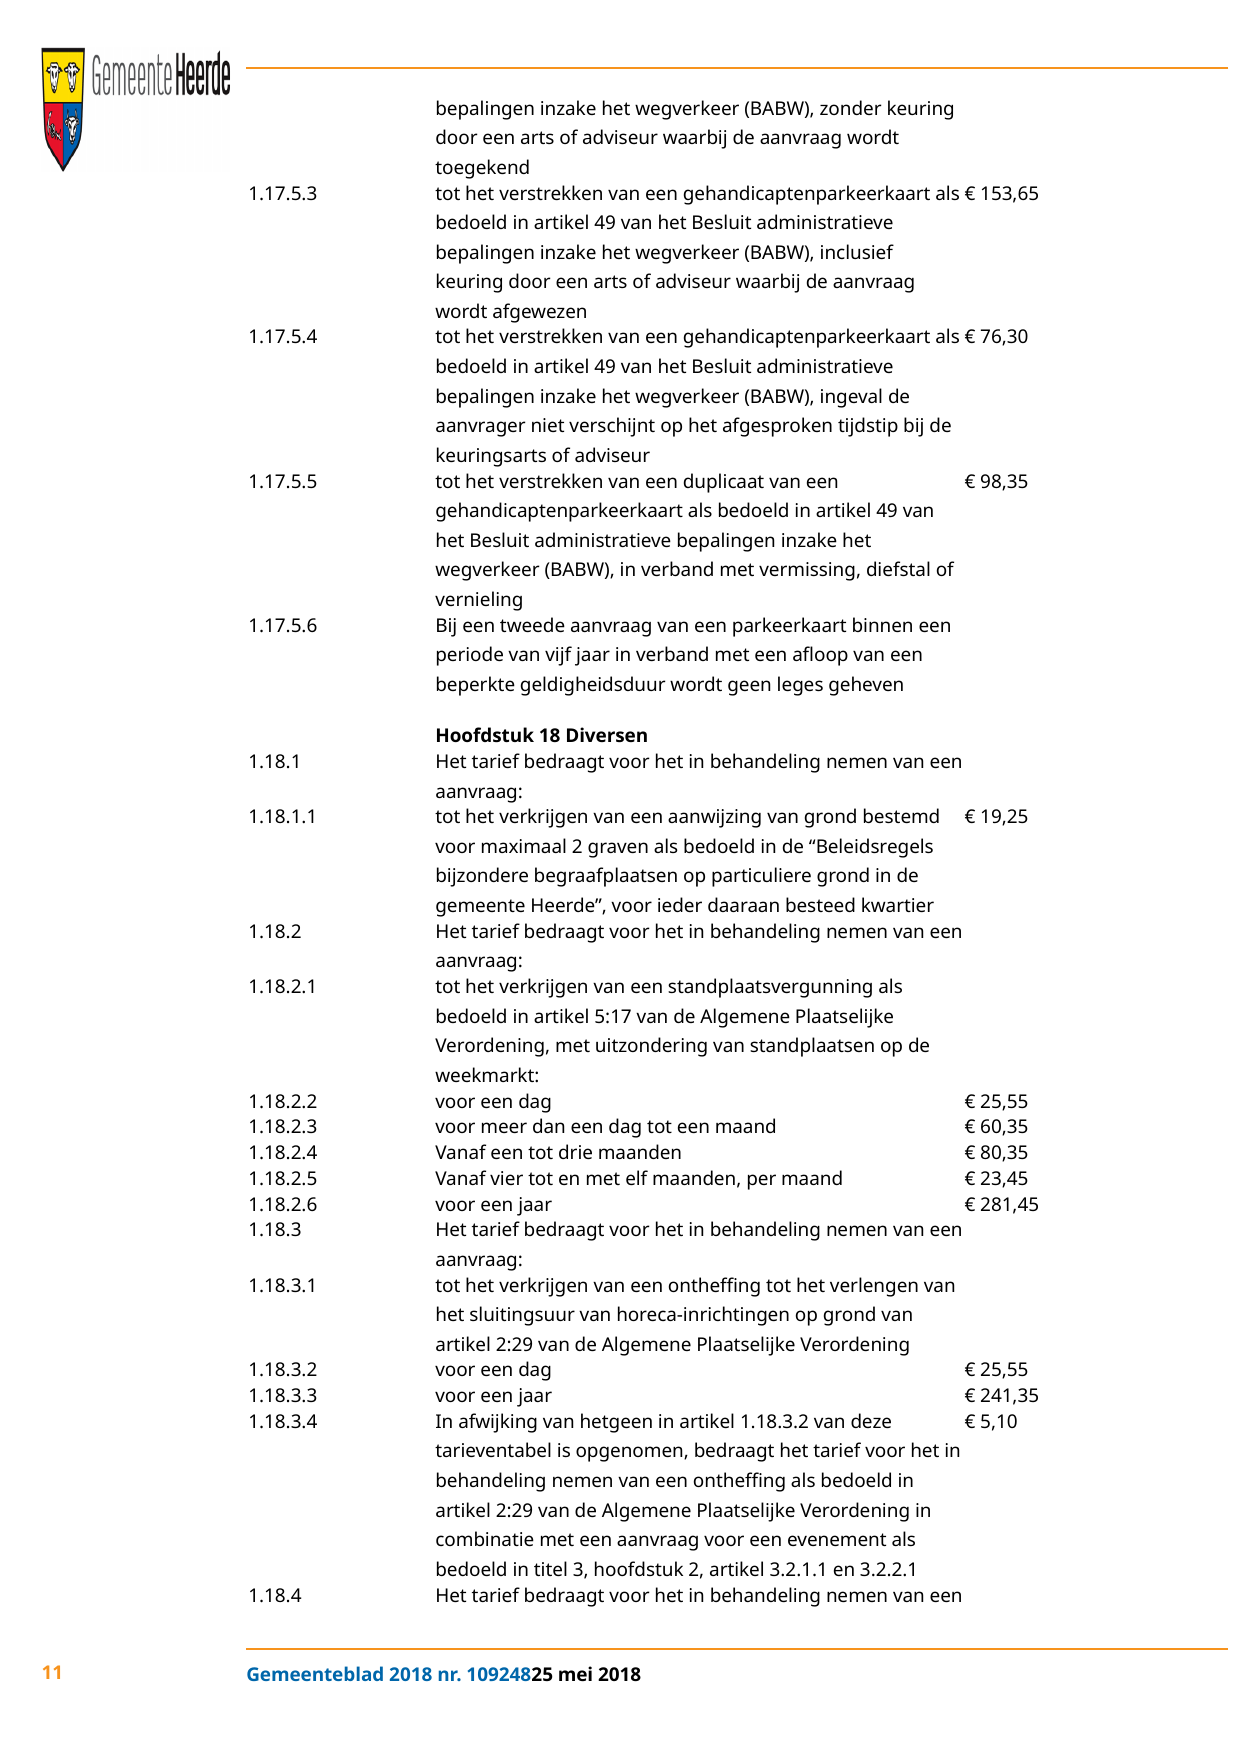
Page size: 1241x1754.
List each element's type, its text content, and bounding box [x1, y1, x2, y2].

table_cell 1.18.3.2 [248, 1357, 435, 1382]
table_cell 1.18.3.3 [248, 1383, 435, 1408]
table_cell € 25,55 [964, 1088, 1152, 1113]
table_cell 1.17.5.3 [248, 180, 435, 324]
table_cell [964, 748, 1152, 803]
table_cell tot het verkrijgen van een aanwijzing van grond bestemd voor maximaal 2 graven als bedoeld in de “Beleidsregels bijzondere begraafplaatsen op particuliere grond in de gemeente Heerde”, voor ieder daaraan besteed kwartier [435, 804, 964, 918]
table_cell Vanaf vier tot en met elf maanden, per maand [435, 1165, 964, 1191]
table_cell tot het verstrekken van een gehandicaptenparkeerkaart als bedoeld in artikel 49 van het Besluit administratieve bepalingen inzake het wegverkeer (BABW), ingeval de aanvrager niet verschijnt op het afgesproken tijdstip bij de keuringsarts of adviseur [435, 324, 964, 468]
table_cell € 5,10 [964, 1408, 1152, 1582]
table_cell € 241,35 [964, 1383, 1152, 1408]
table_cell [964, 918, 1152, 973]
table_cell € 98,35 [964, 468, 1152, 612]
table_cell 1.18.2 [248, 918, 435, 973]
table_cell tot het verstrekken van een duplicaat van een gehandicaptenparkeerkaart als bedoeld in artikel 49 van het Besluit administratieve bepalingen inzake het wegverkeer (BABW), in verband met vermissing, diefstal of vernieling [435, 468, 964, 612]
table_cell In afwijking van hetgeen in artikel 1.18.3.2 van deze tarieventabel is opgenomen, bedraagt het tarief voor het in behandeling nemen van een ontheffing als bedoeld in artikel 2:29 van de Algemene Plaatselijke Verordening in combinatie met een aanvraag voor een evenement als bedoeld in titel 3, hoofdstuk 2, artikel 3.2.1.1 en 3.2.2.1 [435, 1408, 964, 1582]
table_cell € 25,55 [964, 1357, 1152, 1382]
table_cell 1.18.2.1 [248, 973, 435, 1088]
table_cell 1.18.3.1 [248, 1272, 435, 1357]
table_cell Het tarief bedraagt voor het in behandeling nemen van een [435, 1582, 964, 1607]
table_cell [964, 697, 1152, 722]
table_cell € 281,45 [964, 1191, 1152, 1216]
table_cell [248, 697, 435, 722]
table_cell voor meer dan een dag tot een maand [435, 1114, 964, 1139]
table_cell Bij een tweede aanvraag van een parkeerkaart binnen een periode van vijf jaar in verband met een afloop van een beperkte geldigheidsduur wordt geen leges geheven [435, 612, 964, 697]
table_cell € 80,35 [964, 1139, 1152, 1165]
table_cell tot het verkrijgen van een ontheffing tot het verlengen van het sluitingsuur van horeca-inrichtingen op grond van artikel 2:29 van de Algemene Plaatselijke Verordening [435, 1272, 964, 1357]
table_cell 1.18.2.6 [248, 1191, 435, 1216]
table_cell [248, 95, 435, 180]
table_cell Hoofdstuk 18 Diversen [435, 723, 964, 748]
table_cell Het tarief bedraagt voor het in behandeling nemen van een aanvraag: [435, 748, 964, 803]
table_cell 1.18.3.4 [248, 1408, 435, 1582]
table_cell Vanaf een tot drie maanden [435, 1139, 964, 1165]
table_cell Het tarief bedraagt voor het in behandeling nemen van een aanvraag: [435, 1216, 964, 1272]
table_cell bepalingen inzake het wegverkeer (BABW), zonder keuring door een arts of adviseur waarbij de aanvraag wordt toegekend [435, 95, 964, 180]
table_cell 1.18.2.3 [248, 1114, 435, 1139]
table_cell Het tarief bedraagt voor het in behandeling nemen van een aanvraag: [435, 918, 964, 973]
table_cell 1.18.4 [248, 1582, 435, 1607]
picture [41, 47, 231, 172]
table_cell voor een jaar [435, 1191, 964, 1216]
table_cell € 76,30 [964, 324, 1152, 468]
table_cell € 23,45 [964, 1165, 1152, 1191]
table_cell 1.17.5.5 [248, 468, 435, 612]
table_cell [964, 973, 1152, 1088]
table_cell € 153,65 [964, 180, 1152, 324]
table_cell [964, 723, 1152, 748]
table_cell [964, 1582, 1152, 1607]
table_cell [435, 697, 964, 722]
table_cell voor een dag [435, 1357, 964, 1382]
table_cell 1.18.2.2 [248, 1088, 435, 1113]
table_cell € 19,25 [964, 804, 1152, 918]
table_cell 1.17.5.4 [248, 324, 435, 468]
table_cell [964, 1272, 1152, 1357]
table_cell 1.18.2.5 [248, 1165, 435, 1191]
table_cell tot het verstrekken van een gehandicaptenparkeerkaart als bedoeld in artikel 49 van het Besluit administratieve bepalingen inzake het wegverkeer (BABW), inclusief keuring door een arts of adviseur waarbij de aanvraag wordt afgewezen [435, 180, 964, 324]
table_cell tot het verkrijgen van een standplaatsvergunning als bedoeld in artikel 5:17 van de Algemene Plaatselijke Verordening, met uitzondering van standplaatsen op de weekmarkt: [435, 973, 964, 1088]
table_cell 1.18.1.1 [248, 804, 435, 918]
table_cell [248, 723, 435, 748]
table_cell [964, 95, 1152, 180]
table_cell voor een jaar [435, 1383, 964, 1408]
table_cell [964, 1216, 1152, 1272]
table_cell [964, 612, 1152, 697]
table_cell 1.18.1 [248, 748, 435, 803]
table_cell 1.18.2.4 [248, 1139, 435, 1165]
table_cell 1.17.5.6 [248, 612, 435, 697]
table_cell voor een dag [435, 1088, 964, 1113]
table_cell € 60,35 [964, 1114, 1152, 1139]
table_cell 1.18.3 [248, 1216, 435, 1272]
